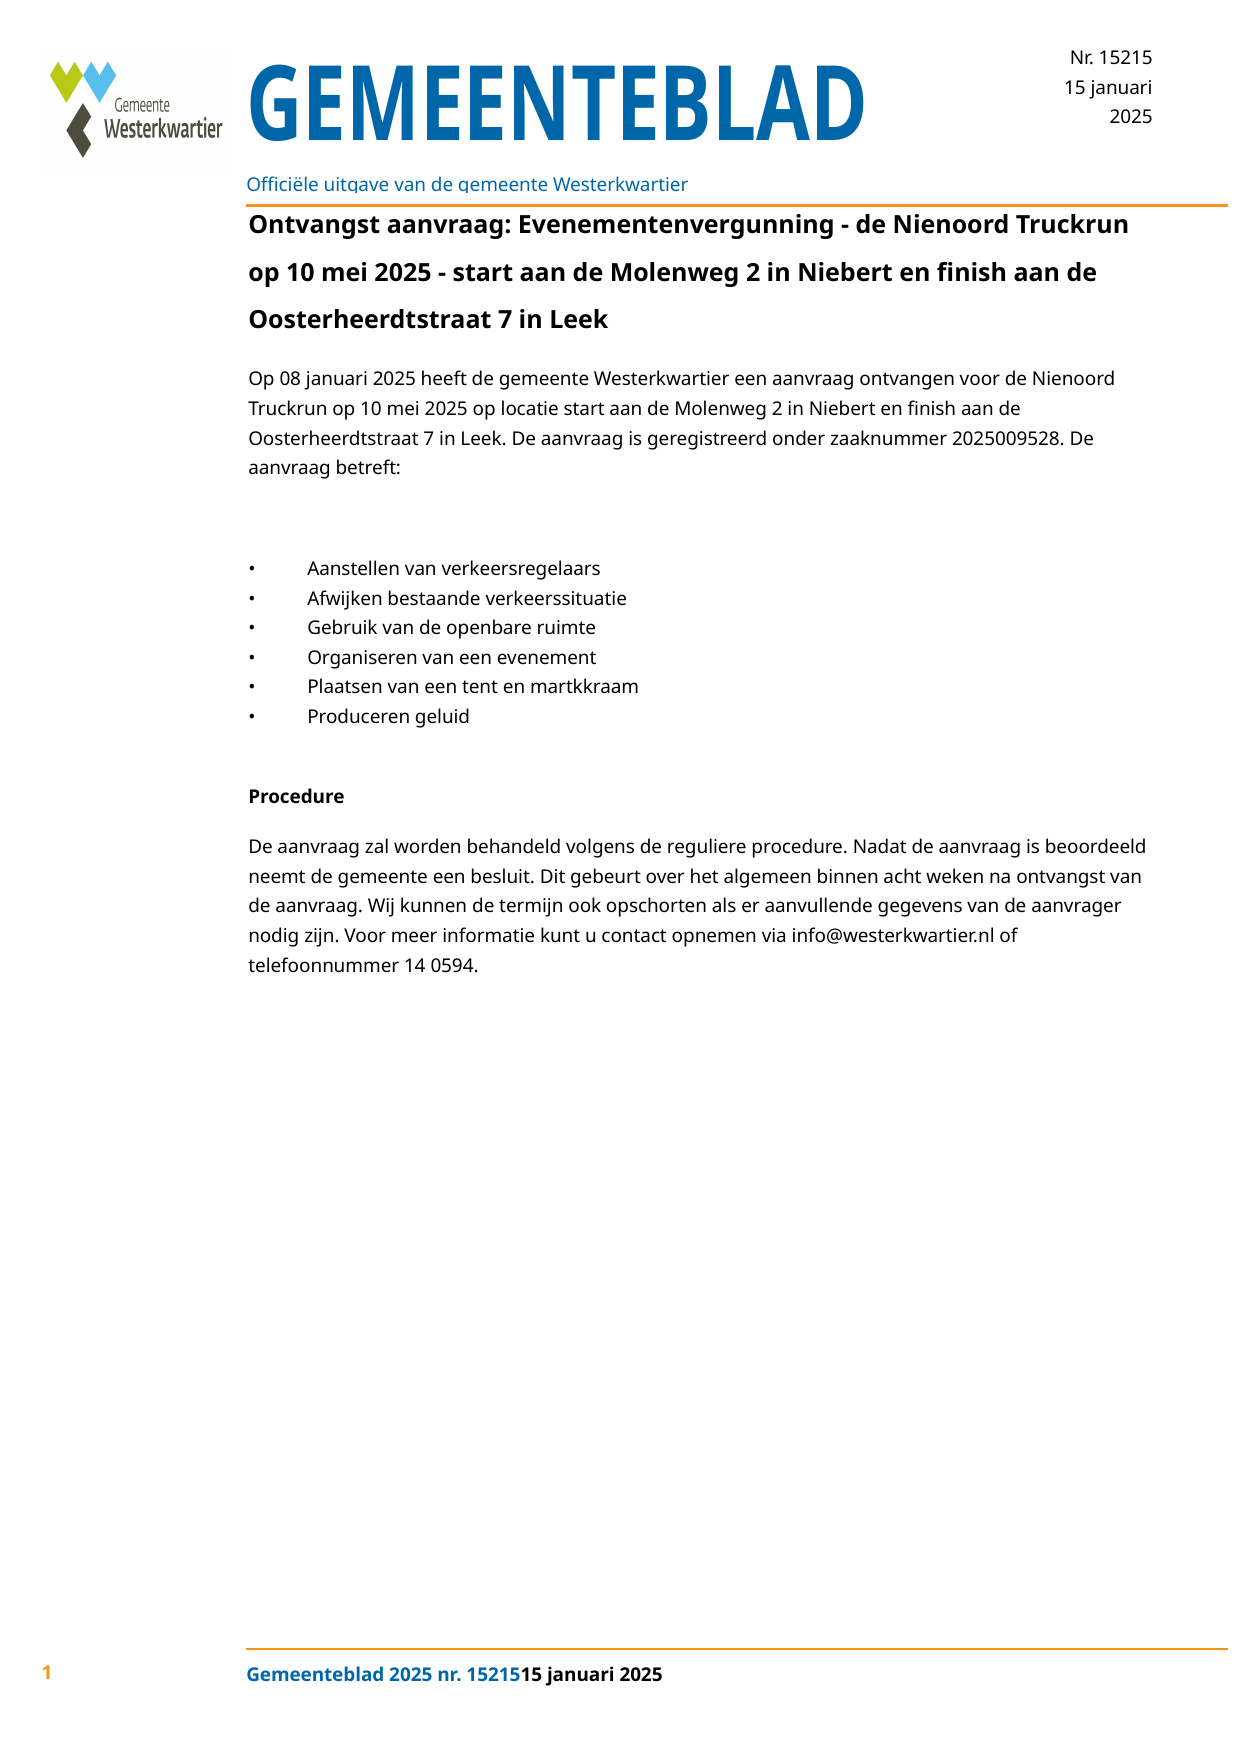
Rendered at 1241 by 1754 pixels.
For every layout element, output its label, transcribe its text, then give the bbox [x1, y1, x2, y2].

list Gebruik van de openbare ruimte [248, 614, 1152, 640]
text De aanvraag zal worden behandeld volgens de reguliere procedure. Nadat de aanvraag is beoordeeld neemt de gemeente een besluit. Dit gebeurt over het algemeen binnen acht weken na ontvangst van de aanvraag. Wij kunnen de termijn ook opschorten als er aanvullende gegevens van de aanvrager nodig zijn. Voor meer informatie kunt u contact opnemen via info@westerkwartier.nl of telefoonnummer 14 0594. [248, 833, 1152, 977]
list Aanstellen van verkeersregelaars [248, 555, 1152, 581]
list Organiseren van een evenement [248, 644, 1152, 669]
picture [41, 47, 231, 172]
text Procedure [248, 783, 1152, 809]
list Plaatsen van een tent en martkkraam [248, 673, 1152, 699]
list Afwijken bestaande verkeerssituatie [248, 585, 1152, 610]
text Op 08 januari 2025 heeft de gemeente Westerkwartier een aanvraag ontvangen voor de Nienoord Truckrun op 10 mei 2025 op locatie start aan de Molenweg 2 in Niebert en finish aan de Oosterheerdtstraat 7 in Leek. De aanvraag is geregistreerd onder zaaknummer 2025009528. De aanvraag betreft: [248, 366, 1152, 480]
text Ontvangst aanvraag: Evenementenvergunning - de Nienoord Truckrun op 10 mei 2025 - start aan de Molenweg 2 in Niebert en finish aan de Oosterheerdtstraat 7 in Leek [248, 207, 1152, 336]
list Produceren geluid [248, 703, 1152, 729]
